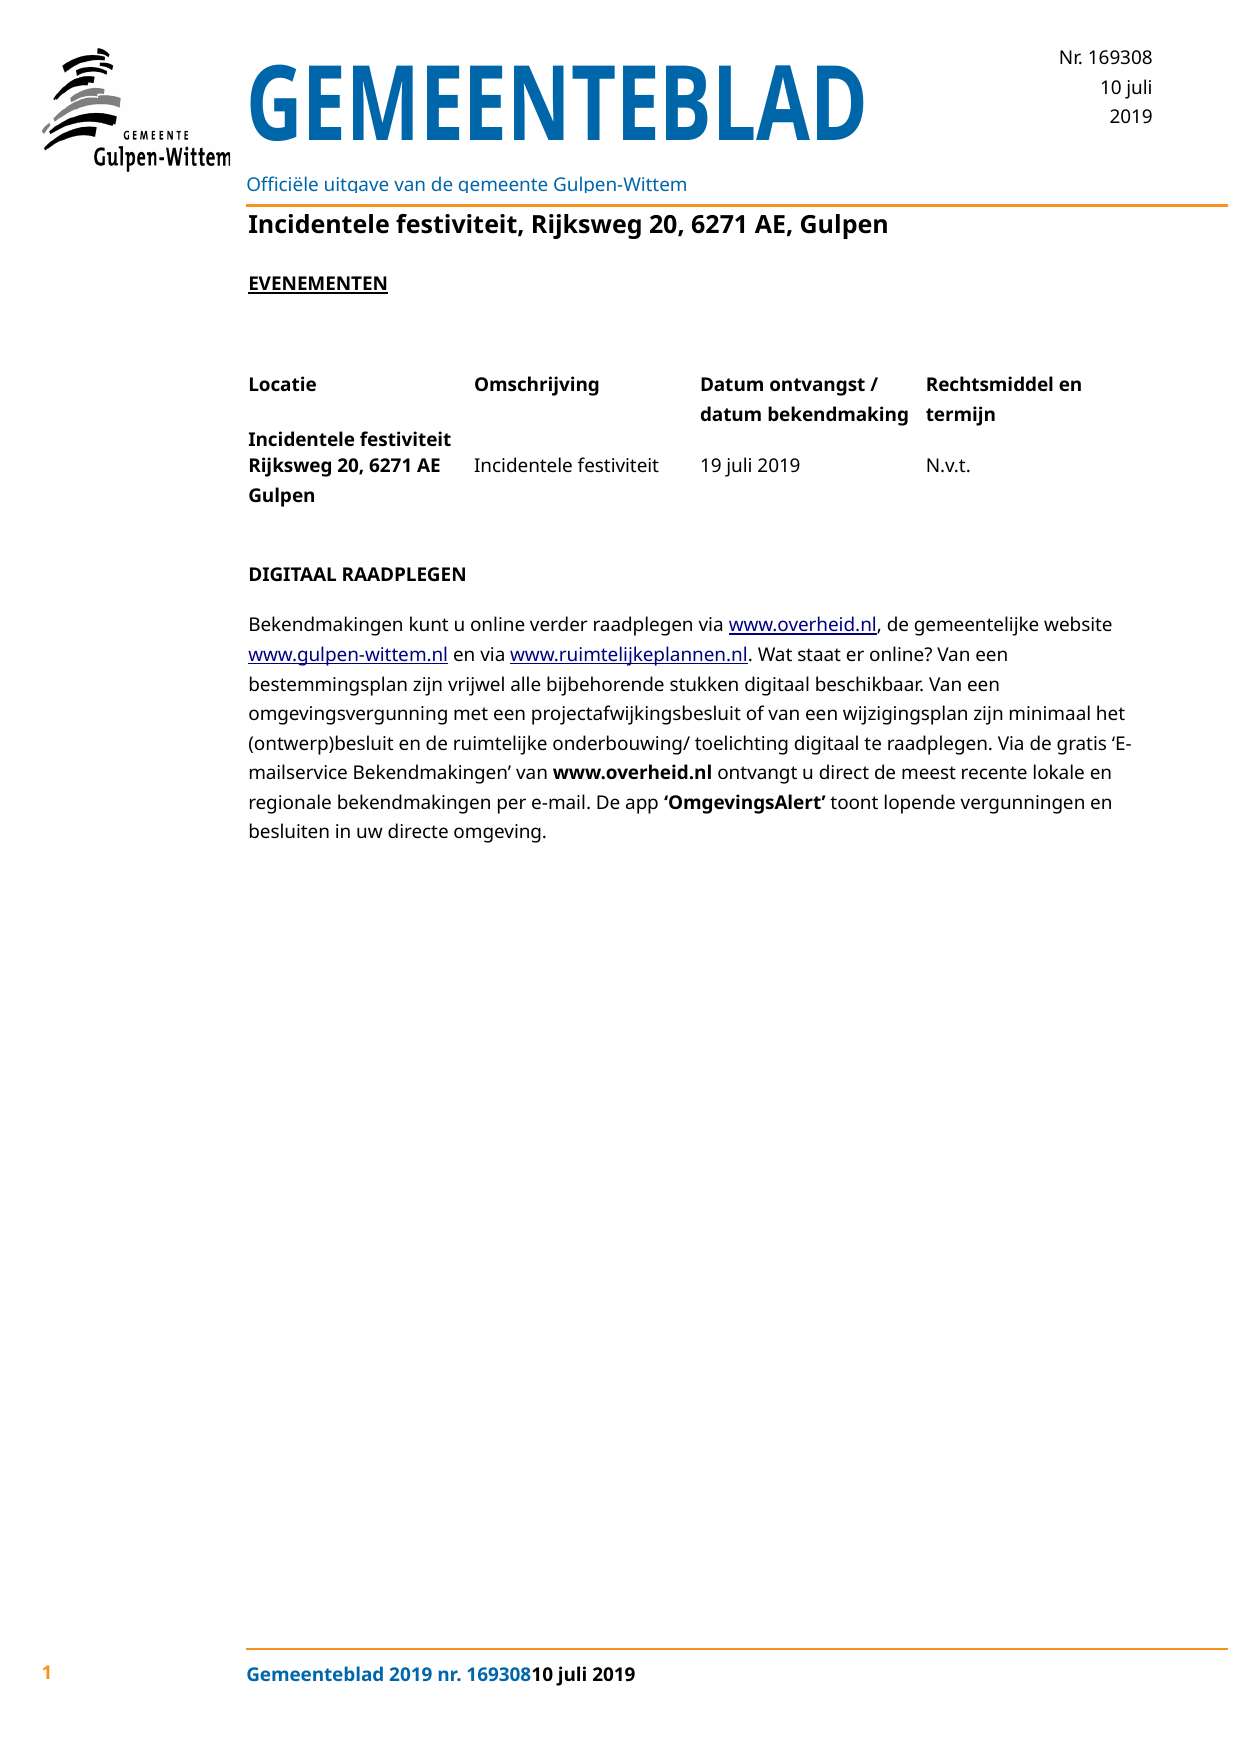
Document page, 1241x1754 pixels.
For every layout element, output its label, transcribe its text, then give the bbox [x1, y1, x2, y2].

table_header Omschrijving [474, 371, 700, 427]
text Incidentele festiviteit, Rijksweg 20, 6271 AE, Gulpen [248, 207, 1152, 241]
text DIGITAAL RAADPLEGEN [248, 561, 1152, 587]
table_cell N.v.t. [926, 452, 1152, 508]
table_header Datum ontvangst / datum bekendmaking [700, 371, 926, 427]
table_cell Incidentele festiviteit [248, 427, 474, 452]
table_cell [474, 427, 700, 452]
table_cell [700, 427, 926, 452]
table_cell Rijksweg 20, 6271 AE Gulpen [248, 452, 474, 508]
text EVENEMENTEN [248, 270, 1152, 296]
table_cell 19 juli 2019 [700, 452, 926, 508]
text Bekendmakingen kunt u online verder raadplegen via www.overheid.nl, de gemeentelijke website www.gulpen-wittem.nl en via www.ruimtelijkeplannen.nl. Wat staat er online? Van een bestemmingsplan zijn vrijwel alle bijbehorende stukken digitaal beschikbaar. Van een omgevingsvergunning met een projectafwijkingsbesluit of van een wijzigingsplan zijn minimaal het (ontwerp)besluit en de ruimtelijke onderbouwing/ toelichting digitaal te raadplegen. Via de gratis ‘E-mailservice Bekendmakingen’ van www.overheid.nl ontvangt u direct de meest recente lokale en regionale bekendmakingen per e-mail. De app ‘OmgevingsAlert’ toont lopende vergunningen en besluiten in uw directe omgeving. [248, 612, 1152, 844]
table_header Rechtsmiddel en termijn [926, 371, 1152, 427]
table_header Locatie [248, 371, 474, 427]
picture [41, 47, 231, 172]
table_cell [926, 427, 1152, 452]
table_cell Incidentele festiviteit [474, 452, 700, 508]
